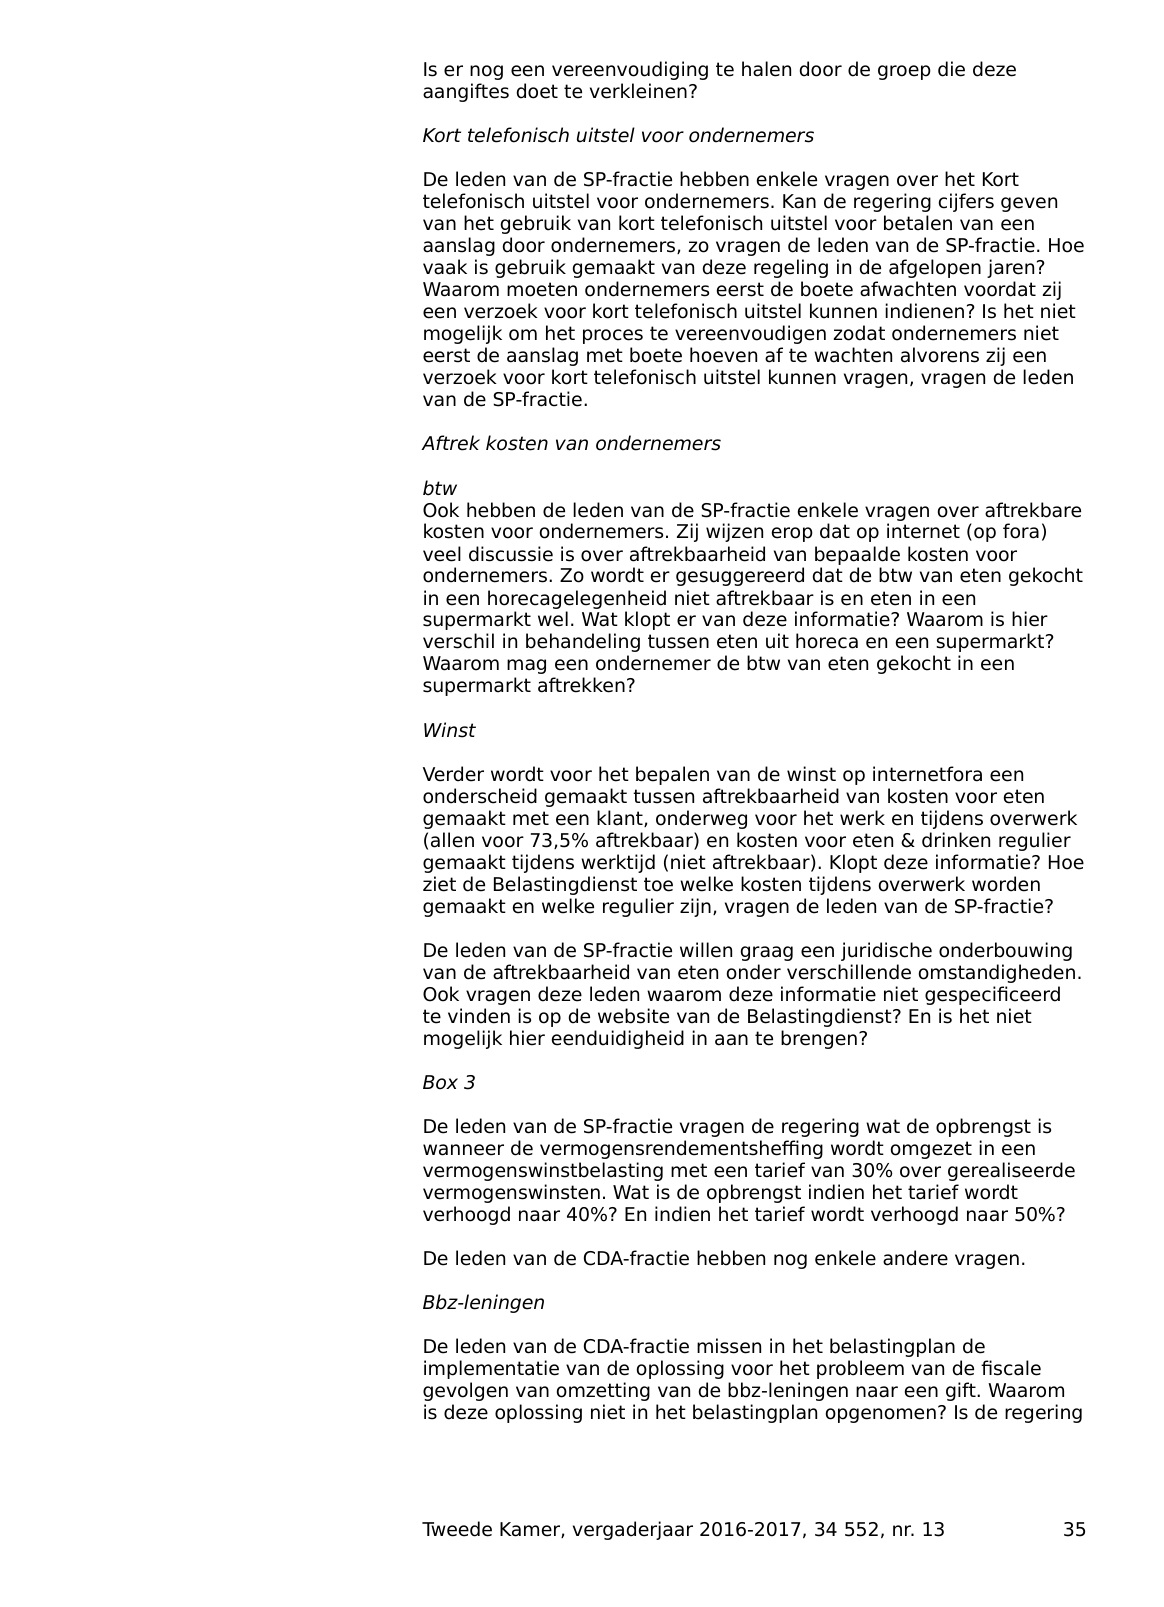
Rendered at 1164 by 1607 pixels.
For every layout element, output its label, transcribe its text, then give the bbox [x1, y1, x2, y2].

text De leden van de CDA-fractie hebben nog enkele andere vragen. [422, 1248, 1087, 1270]
text Waarom moeten ondernemers eerst de boete afwachten voordat zij een verzoek voor kort telefonisch uitstel kunnen indienen? Is het niet mogelijk om het proces te vereenvoudigen zodat ondernemers niet eerst de aanslag met boete hoeven af te wachten alvorens zij een verzoek voor kort telefonisch uitstel kunnen vragen, vragen de leden van de SP-fractie. [422, 279, 1087, 411]
subtitle Winst [422, 719, 1087, 741]
text De leden van de SP-fractie willen graag een juridische onderbouwing van de aftrekbaarheid van eten onder verschillende omstandigheden. Ook vragen deze leden waarom deze informatie niet gespecificeerd te vinden is op de website van de Belastingdienst? En is het niet mogelijk hier eenduidigheid in aan te brengen? [422, 940, 1087, 1049]
text De leden van de CDA-fractie missen in het belastingplan de implementatie van de oplossing voor het probleem van de fiscale gevolgen van omzetting van de bbz-leningen naar een gift. Waarom is deze oplossing niet in het belastingplan opgenomen? Is de regering [422, 1336, 1087, 1424]
text Is er nog een vereenvoudiging te halen door de groep die deze aangiftes doet te verkleinen? [422, 59, 1087, 103]
subtitle Kort telefonisch uitstel voor ondernemers [422, 125, 1087, 147]
subtitle Bbz-leningen [422, 1292, 1087, 1314]
subtitle Aftrek kosten van ondernemers [422, 433, 1087, 455]
text De leden van de SP-fractie hebben enkele vragen over het Kort telefonisch uitstel voor ondernemers. Kan de regering cijfers geven van het gebruik van kort telefonisch uitstel voor betalen van een aanslag door ondernemers, zo vragen de leden van de SP-fractie. Hoe vaak is gebruik gemaakt van deze regeling in de afgelopen jaren? [422, 169, 1087, 279]
text Ook hebben de leden van de SP-fractie enkele vragen over aftrekbare kosten voor ondernemers. Zij wijzen erop dat op internet (op fora) veel discussie is over aftrekbaarheid van bepaalde kosten voor ondernemers. Zo wordt er gesuggereerd dat de btw van eten gekocht in een horecagelegenheid niet aftrekbaar is en eten in een supermarkt wel. Wat klopt er van deze informatie? Waarom is hier verschil in behandeling tussen eten uit horeca en een supermarkt? Waarom mag een ondernemer de btw van eten gekocht in een supermarkt aftrekken? [422, 499, 1087, 697]
text De leden van de SP-fractie vragen de regering wat de opbrengst is wanneer de vermogensrendementsheffing wordt omgezet in een vermogenswinstbelasting met een tarief van 30% over gerealiseerde vermogenswinsten. Wat is de opbrengst indien het tarief wordt verhoogd naar 40%? En indien het tarief wordt verhoogd naar 50%? [422, 1116, 1087, 1226]
text Verder wordt voor het bepalen van de winst op internetfora een onderscheid gemaakt tussen aftrekbaarheid van kosten voor eten gemaakt met een klant, onderweg voor het werk en tijdens overwerk (allen voor 73,5% aftrekbaar) en kosten voor eten & drinken regulier gemaakt tijdens werktijd (niet aftrekbaar). Klopt deze informatie? Hoe ziet de Belastingdienst toe welke kosten tijdens overwerk worden gemaakt en welke regulier zijn, vragen de leden van de SP-fractie? [422, 764, 1087, 917]
text btw [422, 477, 1087, 499]
subtitle Box 3 [422, 1072, 1087, 1094]
